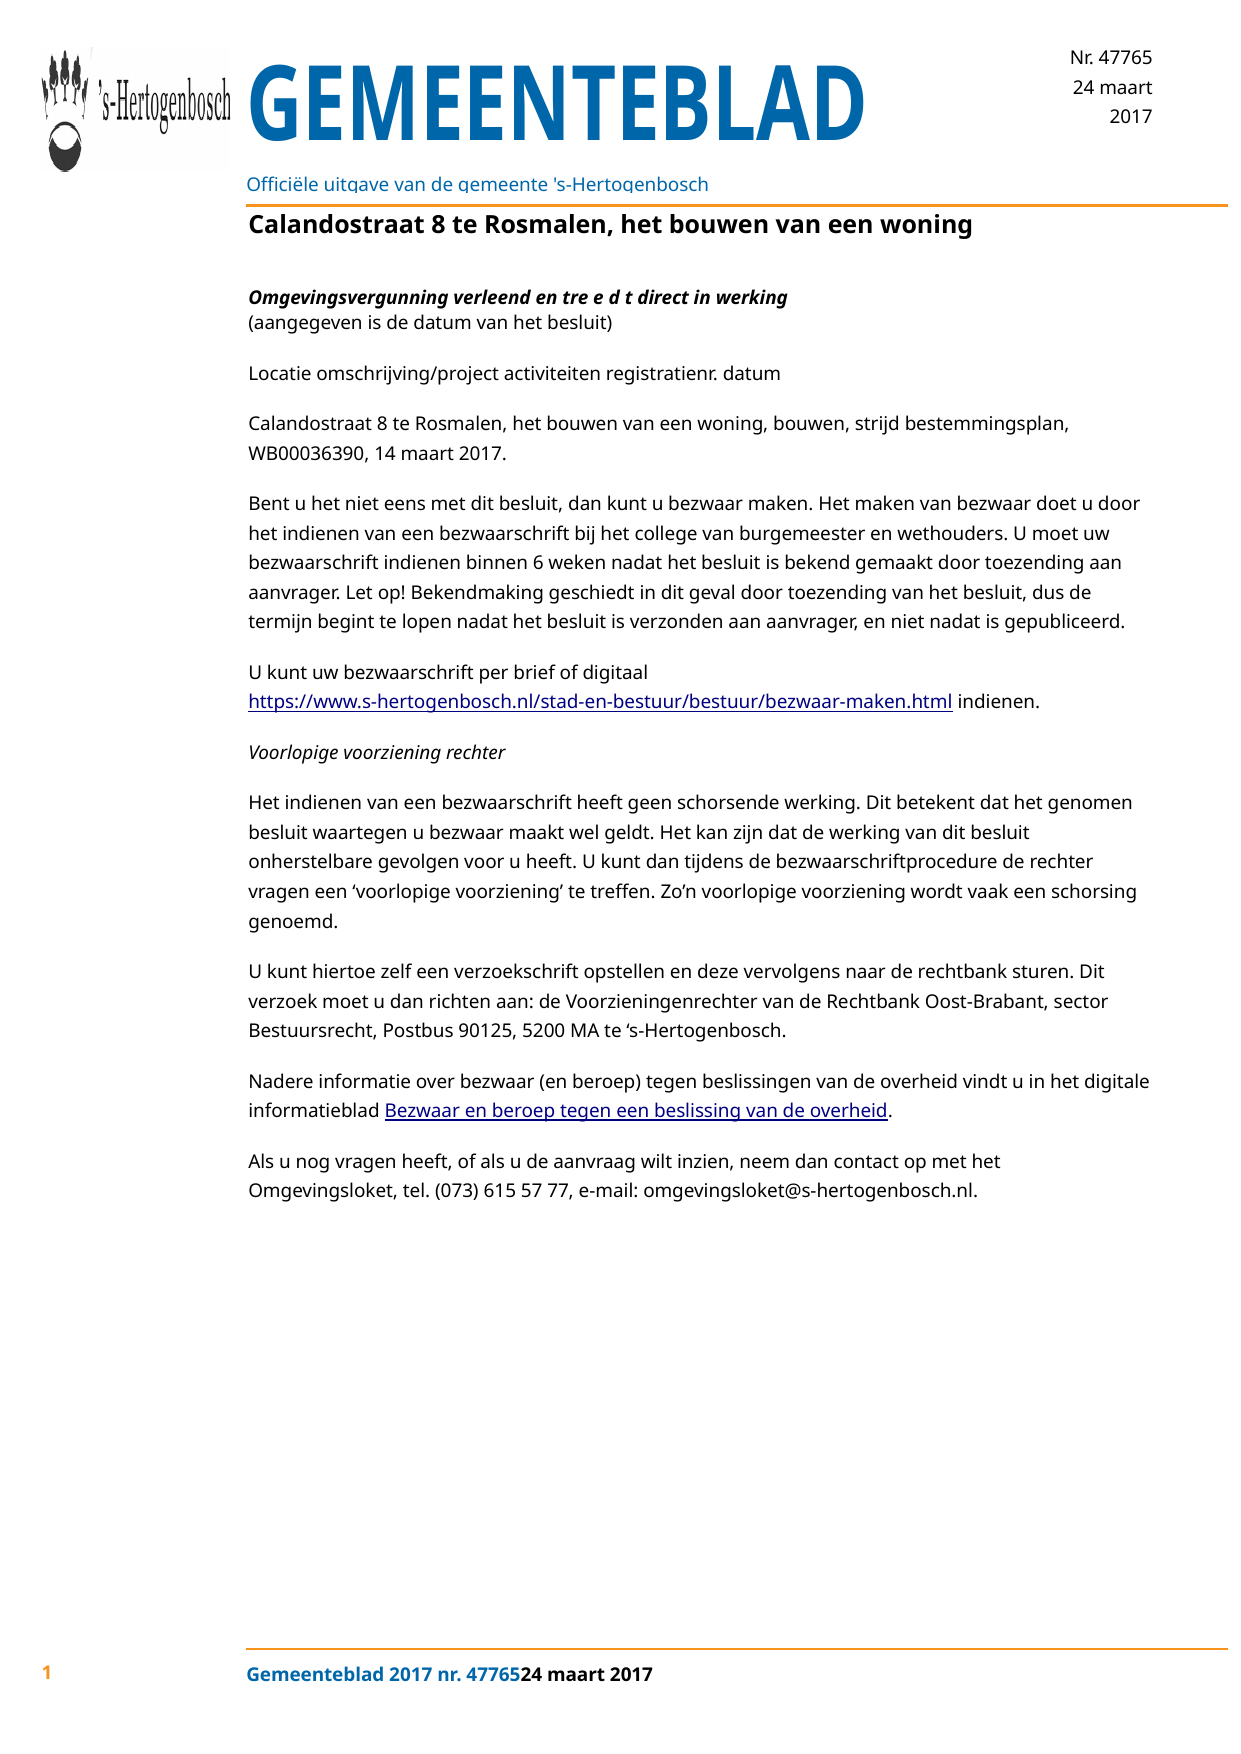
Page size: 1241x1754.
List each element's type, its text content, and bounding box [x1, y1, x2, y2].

text Bent u het niet eens met dit besluit, dan kunt u bezwaar maken. Het maken van bezwaar doet u door het indienen van een bezwaarschrift bij het college van burgemeester en wethouders. U moet uw bezwaarschrift indienen binnen 6 weken nadat het besluit is bekend gemaakt door toezending aan aanvrager. Let op! Bekendmaking geschiedt in dit geval door toezending van het besluit, dus de termijn begint te lopen nadat het besluit is verzonden aan aanvrager, en niet nadat is gepubliceerd. [248, 490, 1152, 634]
text (aangegeven is de datum van het besluit) [248, 309, 1152, 335]
text U kunt hiertoe zelf een verzoekschrift opstellen en deze vervolgens naar de rechtbank sturen. Dit verzoek moet u dan richten aan: de Voorzieningenrechter van de Rechtbank Oost-Brabant, sector Bestuursrecht, Postbus 90125, 5200 MA te ‘s-Hertogenbosch. [248, 958, 1152, 1043]
text Calandostraat 8 te Rosmalen, het bouwen van een woning [248, 207, 1152, 241]
text Als u nog vragen heeft, of als u de aanvraag wilt inzien, neem dan contact op met het Omgevingsloket, tel. (073) 615 57 77, e-mail: omgevingsloket@s-hertogenbosch.nl. [248, 1148, 1152, 1203]
picture [41, 47, 231, 172]
text Locatie omschrijving/project activiteiten registratienr. datum [248, 360, 1152, 386]
text Nadere informatie over bezwaar (en beroep) tegen beslissingen van de overheid vindt u in het digitale informatieblad Bezwaar en beroep tegen een beslissing van de overheid. [248, 1068, 1152, 1123]
text Het indienen van een bezwaarschrift heeft geen schorsende werking. Dit betekent dat het genomen besluit waartegen u bezwaar maakt wel geldt. Het kan zijn dat de werking van dit besluit onherstelbare gevolgen voor u heeft. U kunt dan tijdens de bezwaarschriftprocedure de rechter vragen een ‘voorlopige voorziening’ te treffen. Zo’n voorlopige voorziening wordt vaak een schorsing genoemd. [248, 789, 1152, 934]
text Omgevingsvergunning verleend en tre e d t direct in werking [248, 284, 1152, 309]
text U kunt uw bezwaarschrift per brief of digitaal https://www.s-hertogenbosch.nl/stad-en-bestuur/bestuur/bezwaar-maken.html indienen. [248, 659, 1152, 714]
text Calandostraat 8 te Rosmalen, het bouwen van een woning, bouwen, strijd bestemmingsplan, WB00036390, 14 maart 2017. [248, 410, 1152, 466]
text Voorlopige voorziening rechter [248, 739, 1152, 765]
